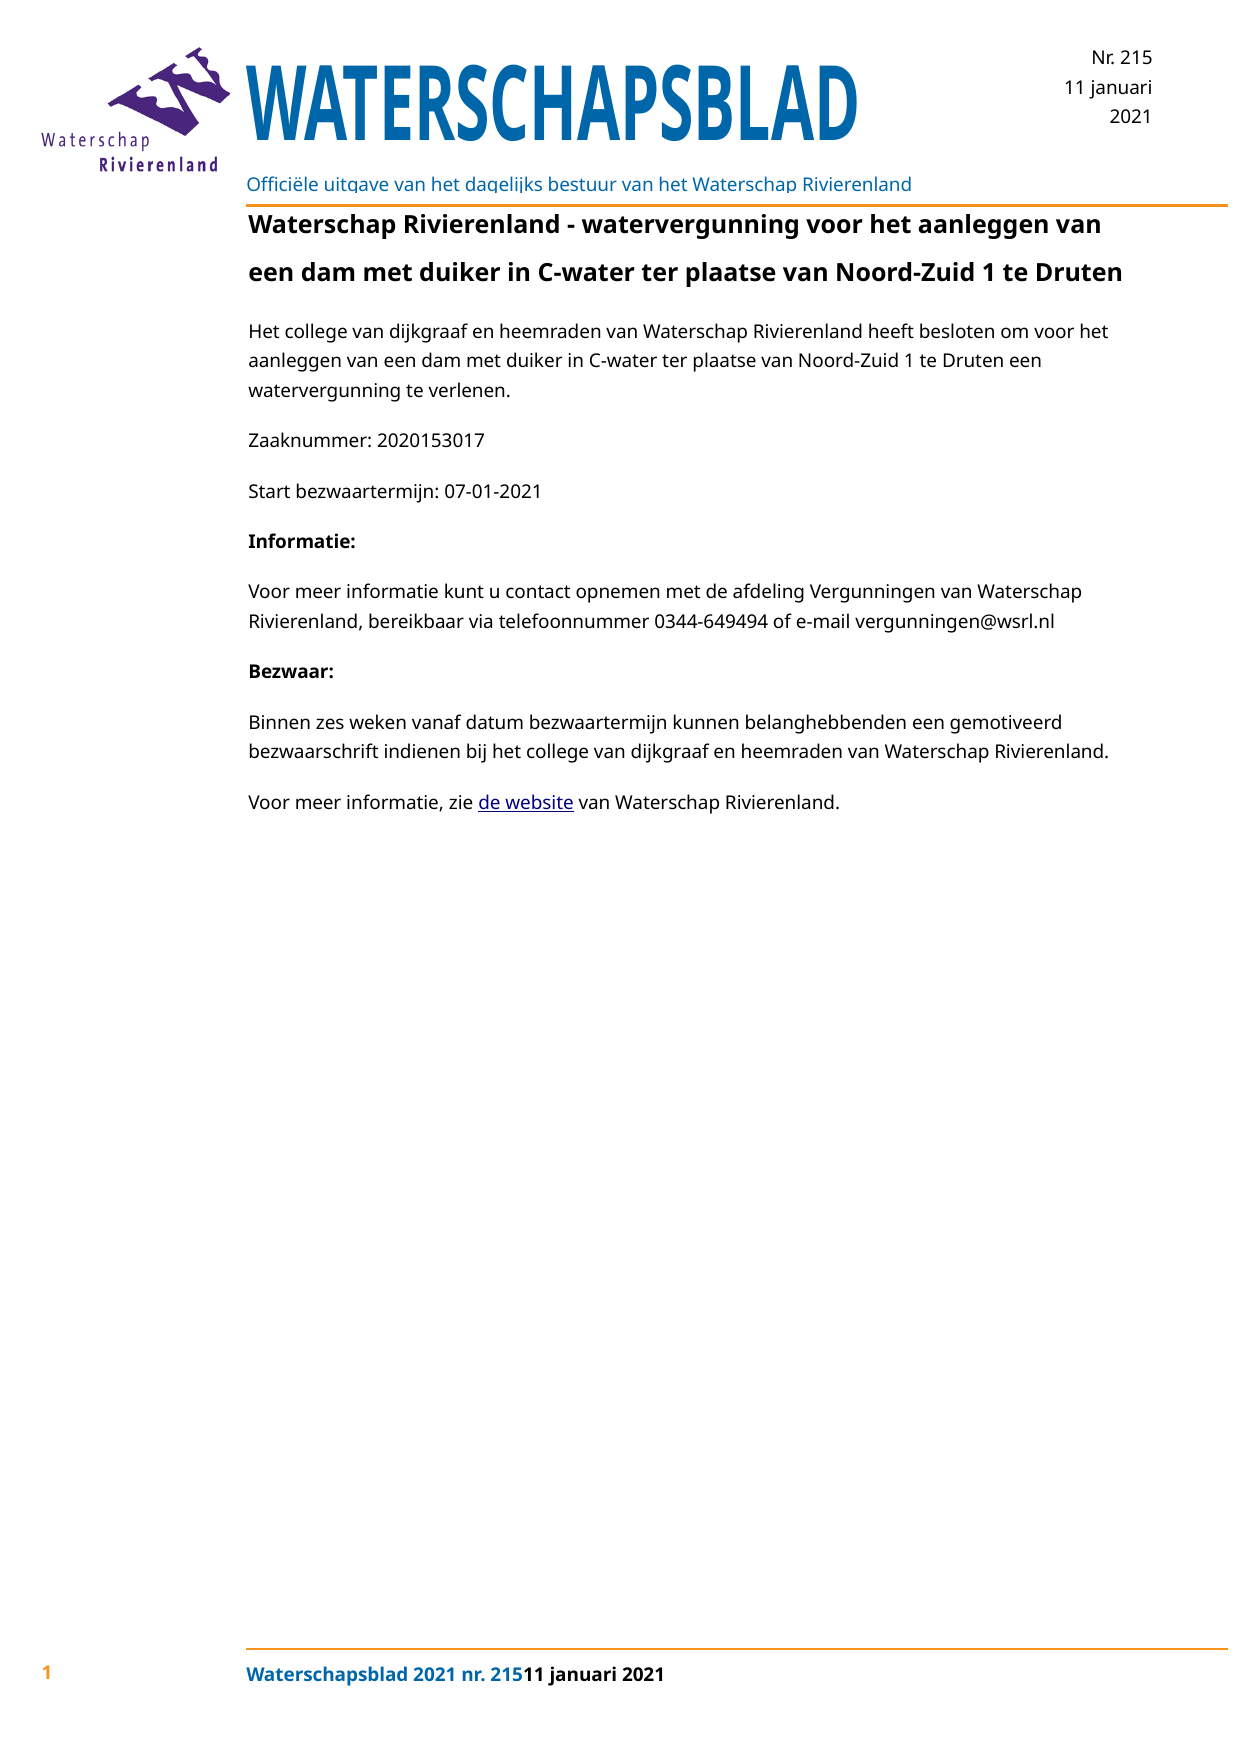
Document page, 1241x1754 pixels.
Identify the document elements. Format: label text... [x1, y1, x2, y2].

text Bezwaar: [248, 659, 1152, 684]
text Het college van dijkgraaf en heemraden van Waterschap Rivierenland heeft besloten om voor het aanleggen van een dam met duiker in C-water ter plaatse van Noord-Zuid 1 te Druten een watervergunning te verlenen. [248, 318, 1152, 403]
text Start bezwaartermijn: 07-01-2021 [248, 478, 1152, 504]
text Binnen zes weken vanaf datum bezwaartermijn kunnen belanghebbenden een gemotiveerd bezwaarschrift indienen bij het college van dijkgraaf en heemraden van Waterschap Rivierenland. [248, 709, 1152, 764]
text Voor meer informatie, zie de website van Waterschap Rivierenland. [248, 789, 1152, 815]
text Informatie: [248, 528, 1152, 554]
text Zaaknummer: 2020153017 [248, 427, 1152, 453]
text Voor meer informatie kunt u contact opnemen met de afdeling Vergunningen van Waterschap Rivierenland, bereikbaar via telefoonnummer 0344-649494 of e-mail vergunningen@wsrl.nl [248, 579, 1152, 634]
picture [41, 47, 231, 172]
text Waterschap Rivierenland - watervergunning voor het aanleggen van een dam met duiker in C-water ter plaatse van Noord-Zuid 1 te Druten [248, 207, 1152, 288]
